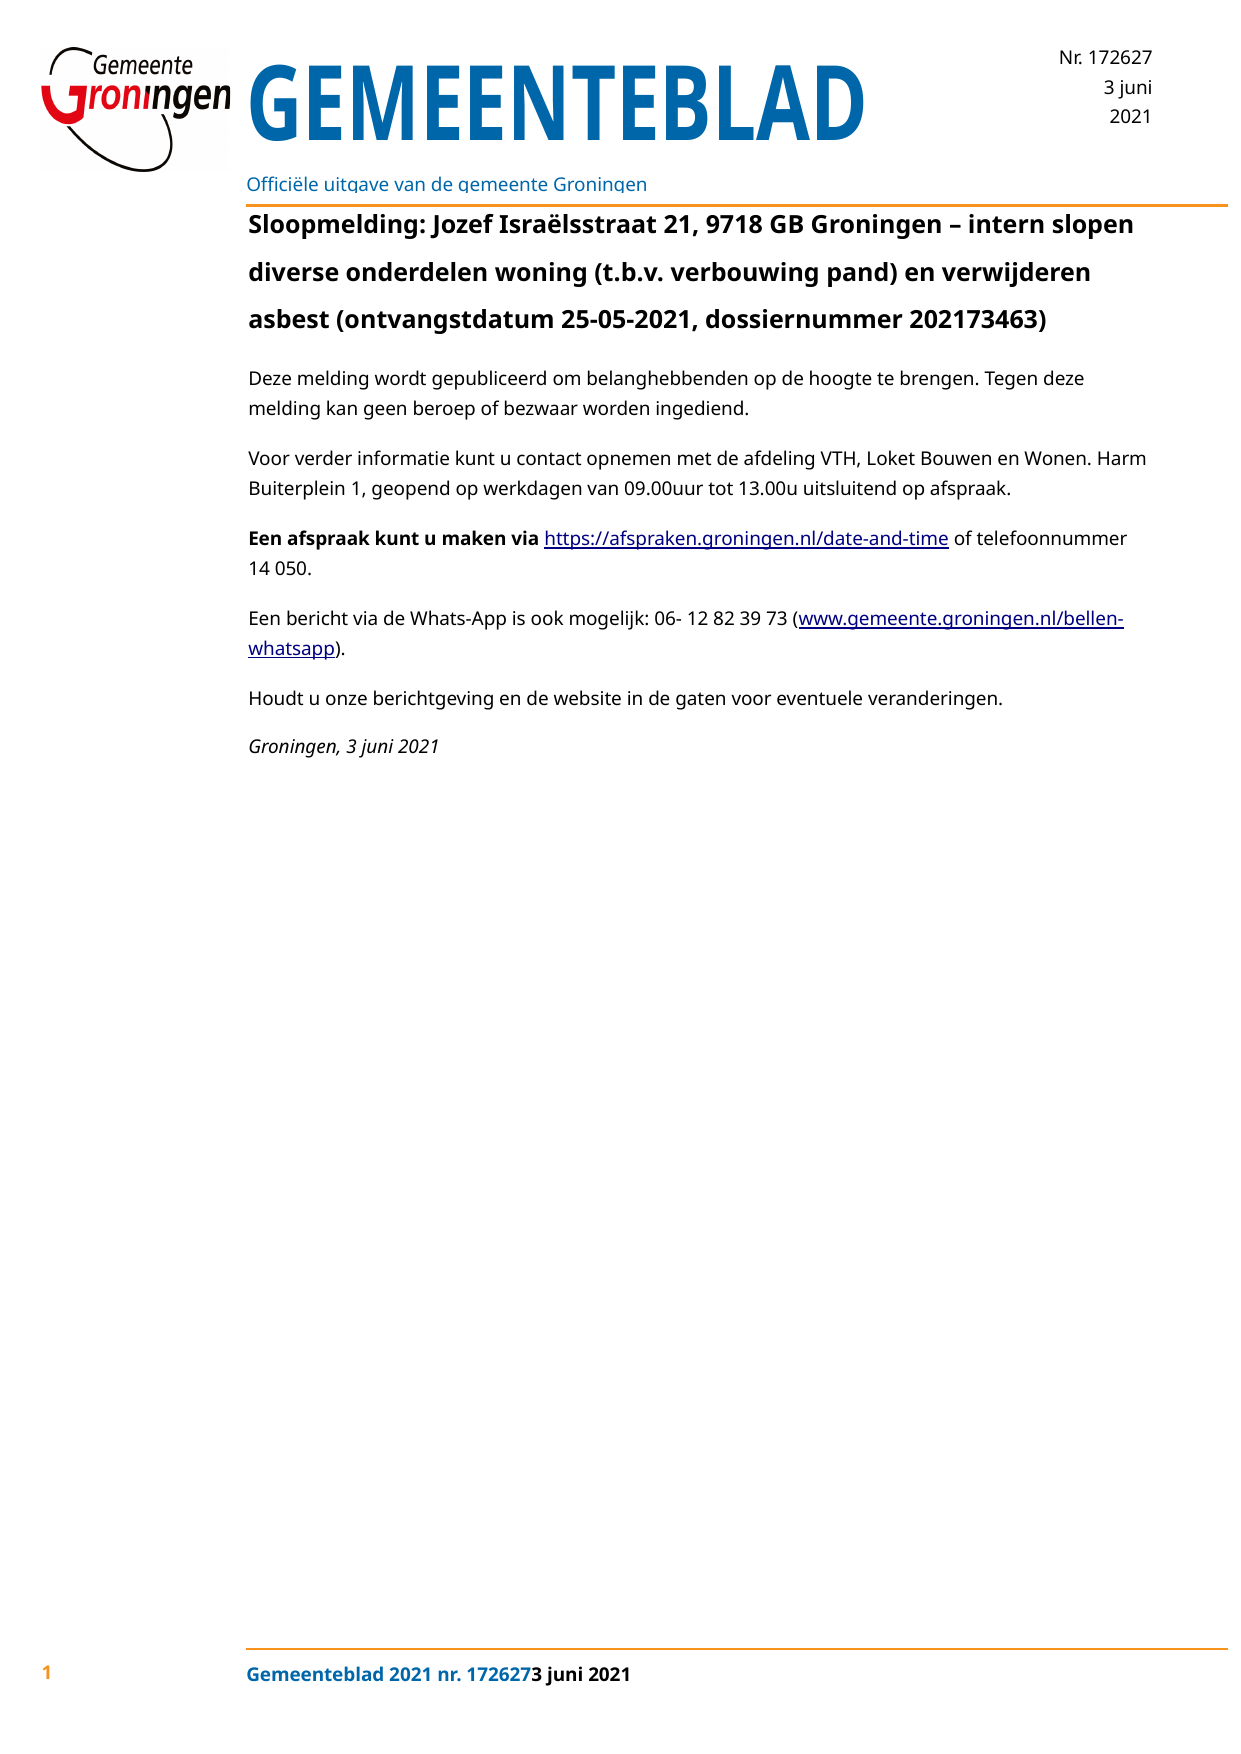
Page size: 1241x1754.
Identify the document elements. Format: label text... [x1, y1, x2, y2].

text Groningen, 3 juni 2021 [248, 733, 1152, 759]
text Houdt u onze berichtgeving en de website in de gaten voor eventuele veranderingen. [248, 686, 1152, 711]
picture [41, 47, 231, 172]
text Een afspraak kunt u maken via https://afspraken.groningen.nl/date-and-time of telefoonnummer 14 050. [248, 526, 1152, 581]
text Een bericht via de Whats-App is ook mogelijk: 06- 12 82 39 73 (www.gemeente.groningen.nl/bellen-whatsapp). [248, 606, 1152, 661]
text Voor verder informatie kunt u contact opnemen met de afdeling VTH, Loket Bouwen en Wonen. Harm Buiterplein 1, geopend op werkdagen van 09.00uur tot 13.00u uitsluitend op afspraak. [248, 446, 1152, 501]
text Deze melding wordt gepubliceerd om belanghebbenden op de hoogte te brengen. Tegen deze melding kan geen beroep of bezwaar worden ingediend. [248, 366, 1152, 421]
text Sloopmelding: Jozef Israëlsstraat 21, 9718 GB Groningen – intern slopen diverse onderdelen woning (t.b.v. verbouwing pand) en verwijderen asbest (ontvangstdatum 25-05-2021, dossiernummer 202173463) [248, 207, 1152, 336]
